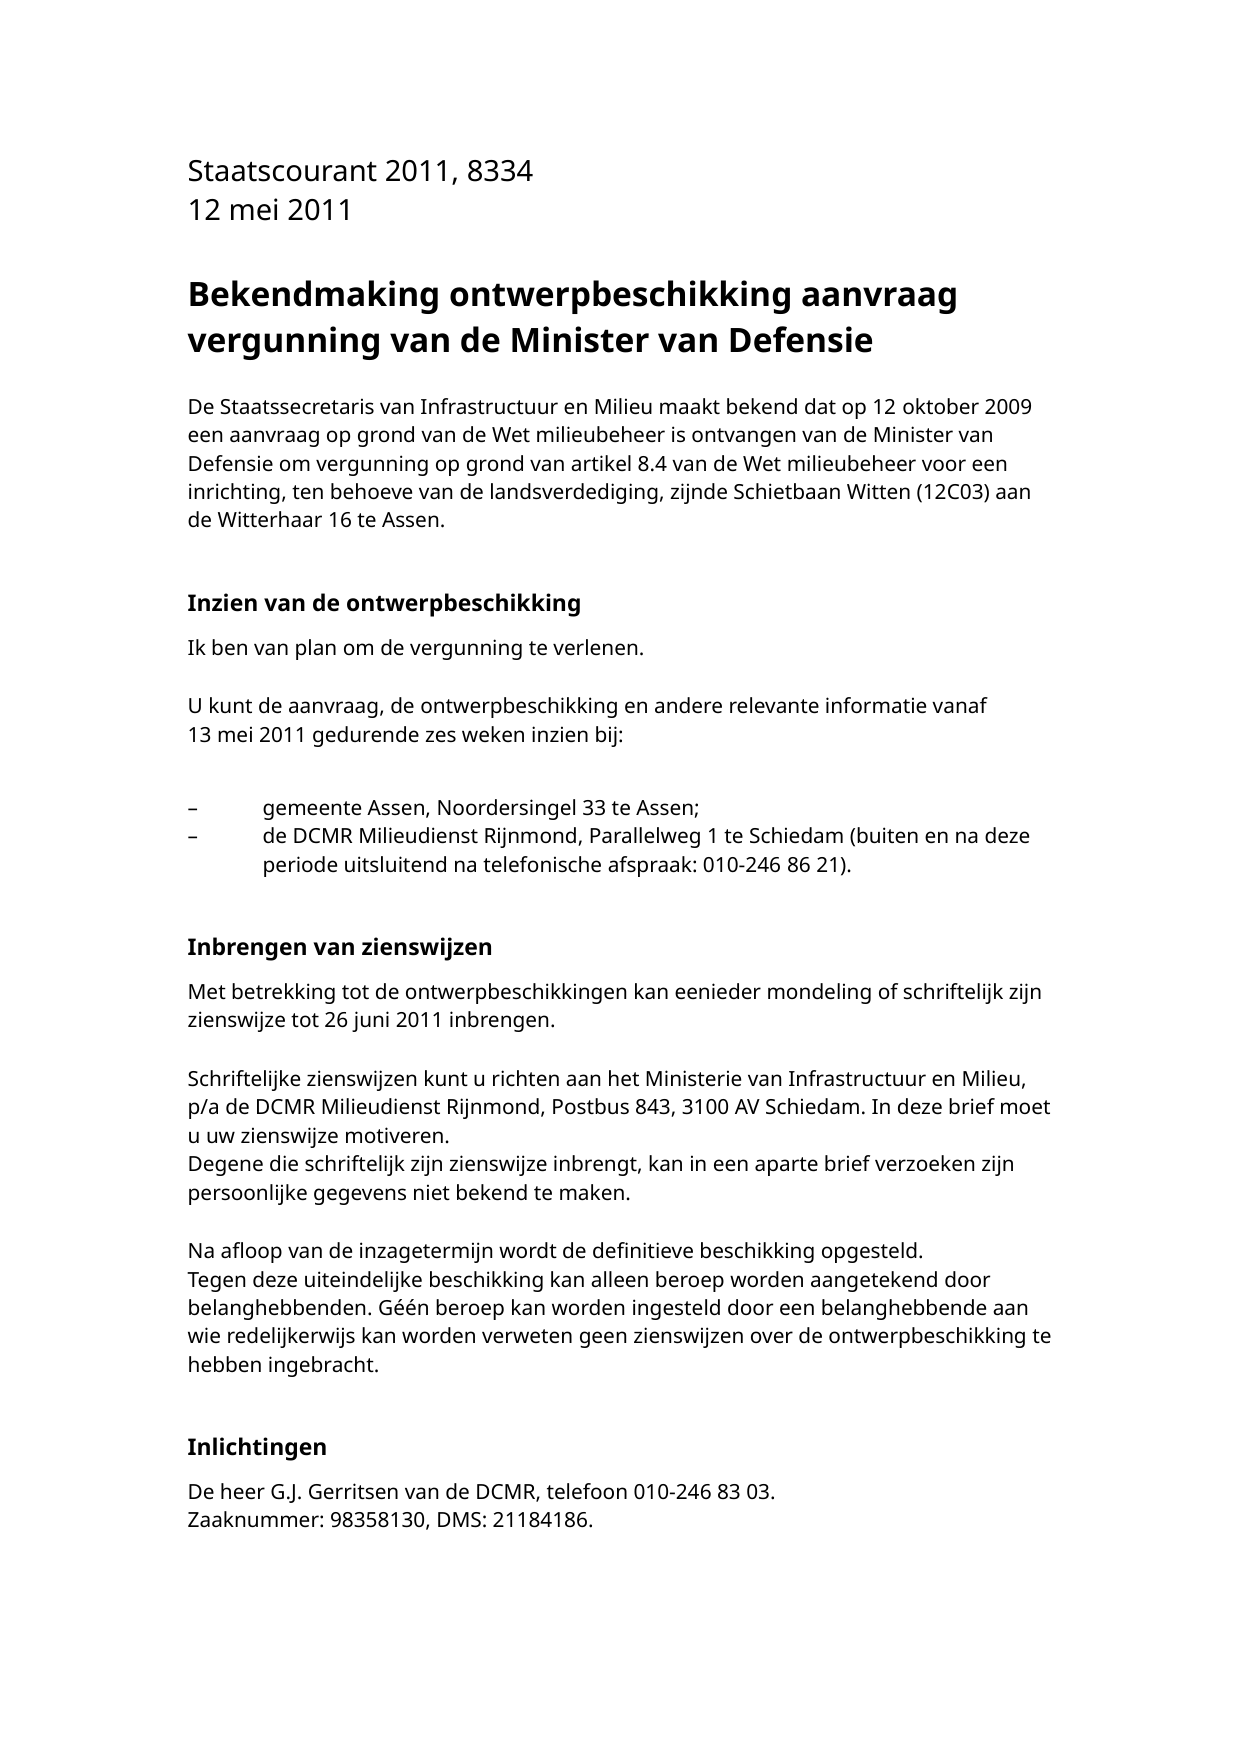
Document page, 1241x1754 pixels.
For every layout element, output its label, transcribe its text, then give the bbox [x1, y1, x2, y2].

text U kunt de aanvraag, de ontwerpbeschikking en andere relevante informatie vanaf 13 mei 2011 gedurende zes weken inzien bij: [187, 691, 1053, 748]
text De heer G.J. Gerritsen van de DCMR, telefoon 010-246 83 03. [187, 1477, 1053, 1506]
subtitle Bekendmaking ontwerpbeschikking aanvraag vergunning van de Minister van Defensie [187, 271, 1053, 362]
text Ik ben van plan om de vergunning te verlenen. [187, 633, 1053, 661]
list gemeente Assen, Noordersingel 33 te Assen; [187, 793, 1053, 822]
text Met betrekking tot de ontwerpbeschikkingen kan eenieder mondeling of schriftelijk zijn zienswijze tot 26 juni 2011 inbrengen. [187, 977, 1053, 1034]
list de DCMR Milieudienst Rijnmond, Parallelweg 1 te Schiedam (buiten en na deze periode uitsluitend na telefonische afspraak: 010-246 86 21). [187, 822, 1053, 878]
text 12 mei 2011 [187, 190, 1053, 229]
text Tegen deze uiteindelijke beschikking kan alleen beroep worden aangetekend door belanghebbenden. Géén beroep kan worden ingesteld door een belanghebbende aan wie redelijkerwijs kan worden verweten geen zienswijzen over de ontwerpbeschikking te hebben ingebracht. [187, 1265, 1053, 1378]
text Staatscourant 2011, 8334 [187, 150, 1053, 190]
subtitle Inlichtingen [187, 1431, 1053, 1462]
text Schriftelijke zienswijzen kunt u richten aan het Ministerie van Infrastructuur en Milieu, p/a de DCMR Milieudienst Rijnmond, Postbus 843, 3100 AV Schiedam. In deze brief moet u uw zienswijze motiveren. [187, 1064, 1053, 1149]
text Zaaknummer: 98358130, DMS: 21184186. [187, 1506, 1053, 1534]
text De Staatssecretaris van Infrastructuur en Milieu maakt bekend dat op 12 oktober 2009 een aanvraag op grond van de Wet milieubeheer is ontvangen van de Minister van Defensie om vergunning op grond van artikel 8.4 van de Wet milieubeheer voor een inrichting, ten behoeve van de landsverdediging, zijnde Schietbaan Witten (12C03) aan de Witterhaar 16 te Assen. [187, 392, 1053, 534]
subtitle Inzien van de ontwerpbeschikking [187, 587, 1053, 618]
subtitle Inbrengen van zienswijzen [187, 931, 1053, 962]
text Na afloop van de inzagetermijn wordt de definitieve beschikking opgesteld. [187, 1236, 1053, 1265]
text Degene die schriftelijk zijn zienswijze inbrengt, kan in een aparte brief verzoeken zijn persoonlijke gegevens niet bekend te maken. [187, 1149, 1053, 1206]
